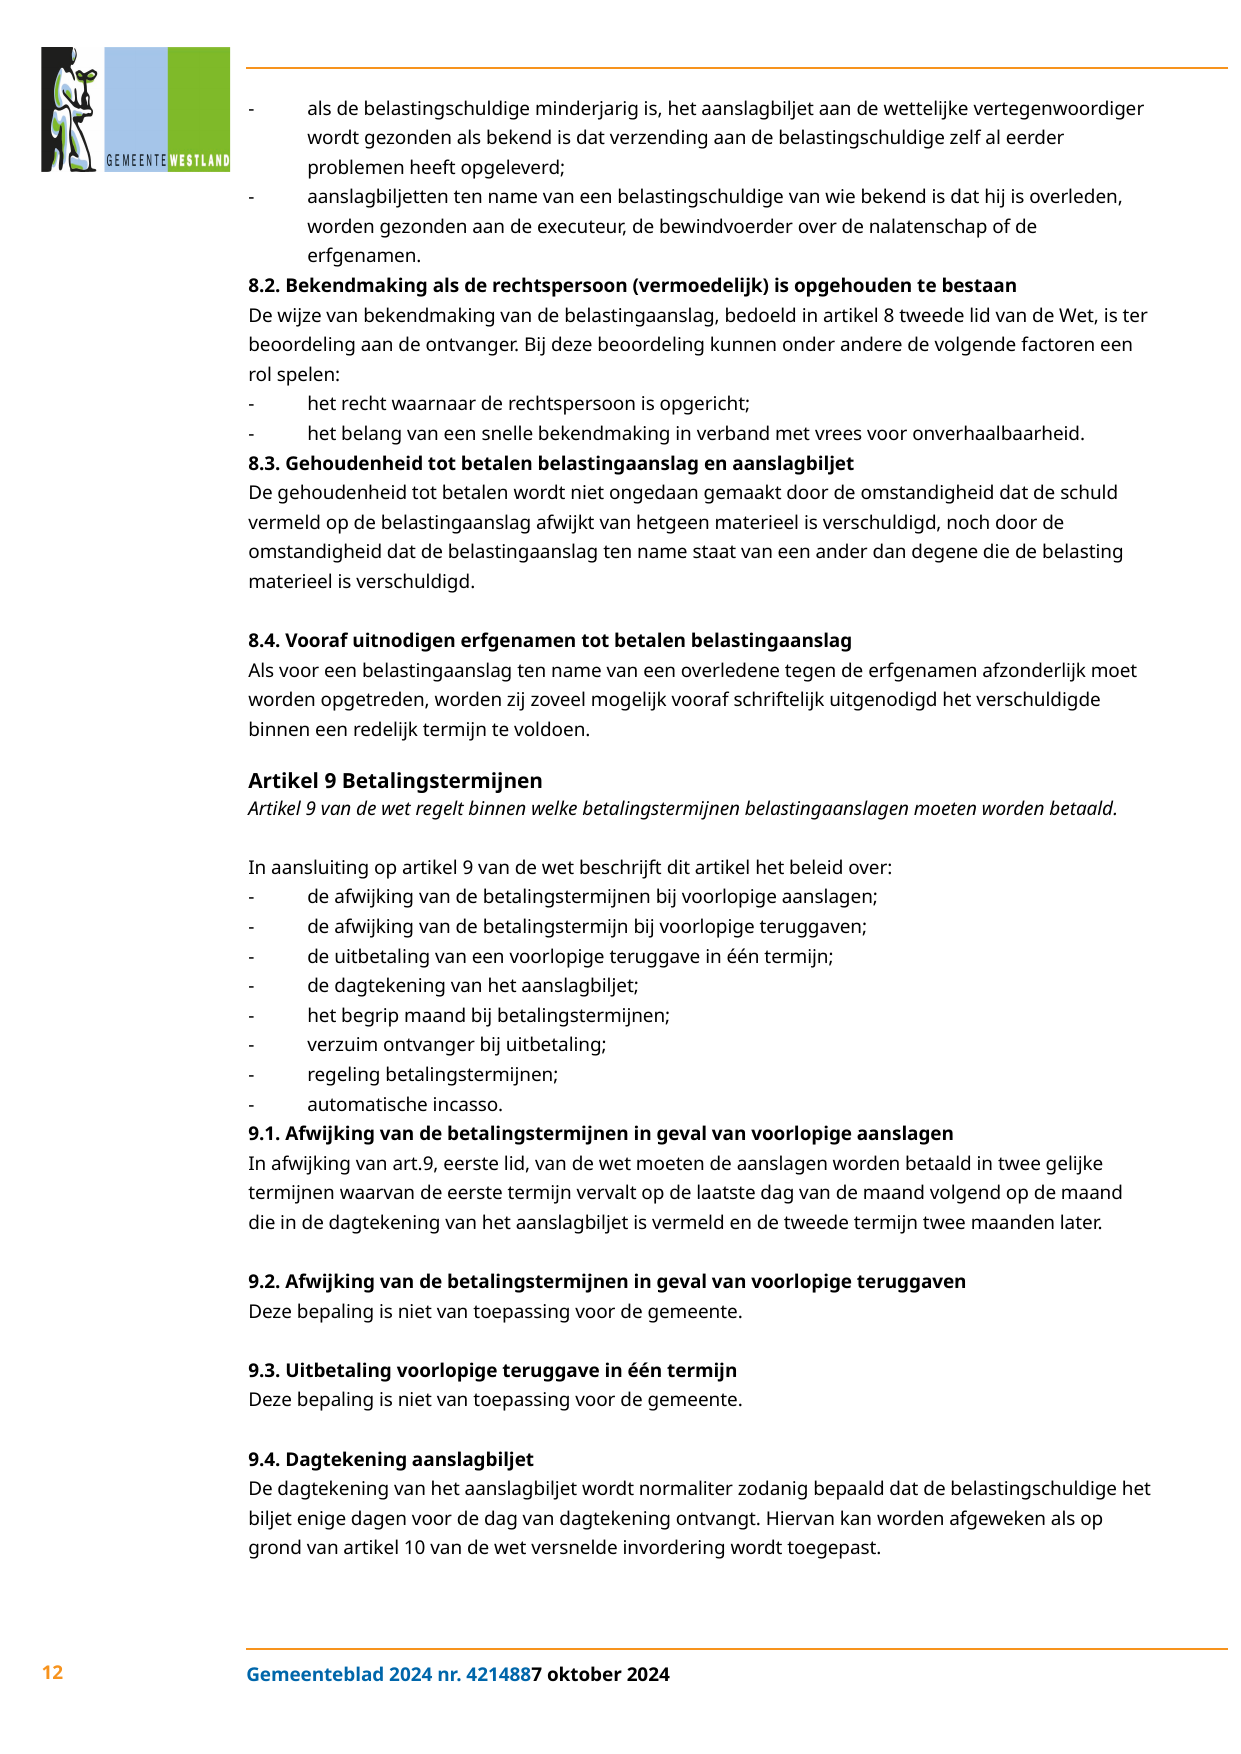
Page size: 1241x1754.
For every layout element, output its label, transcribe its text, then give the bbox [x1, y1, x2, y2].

text De gehoudenheid tot betalen wordt niet ongedaan gemaakt door de omstandigheid dat de schuld vermeld op de belastingaanslag afwijkt van hetgeen materieel is verschuldigd, noch door de omstandigheid dat de belastingaanslag ten name staat van een ander dan degene die de belasting materieel is verschuldigd. [248, 479, 1152, 594]
text Artikel 9 van de wet regelt binnen welke betalingstermijnen belastingaanslagen moeten worden betaald. [248, 795, 1152, 821]
text De wijze van bekendmaking van de belastingaanslag, bedoeld in artikel 8 tweede lid van de Wet, is ter beoordeling aan de ontvanger. Bij deze beoordeling kunnen onder andere de volgende factoren een rol spelen: [248, 302, 1152, 387]
list het belang van een snelle bekendmaking in verband met vrees voor onverhaalbaarheid. [248, 420, 1152, 446]
list als de belastingschuldige minderjarig is, het aanslagbiljet aan de wettelijke vertegenwoordiger wordt gezonden als bekend is dat verzending aan de belastingschuldige zelf al eerder problemen heeft opgeleverd; [248, 95, 1152, 180]
list automatische incasso. [248, 1091, 1152, 1116]
list het recht waarnaar de rechtspersoon is opgericht; [248, 391, 1152, 416]
text 8.2. Bekendmaking als de rechtspersoon (vermoedelijk) is opgehouden te bestaan [248, 272, 1152, 298]
text Als voor een belastingaanslag ten name van een overledene tegen de erfgenamen afzonderlijk moet worden opgetreden, worden zij zoveel mogelijk vooraf schriftelijk uitgenodigd het verschuldigde binnen een redelijk termijn te voldoen. [248, 657, 1152, 742]
list aanslagbiljetten ten name van een belastingschuldige van wie bekend is dat hij is overleden, worden gezonden aan de executeur, de bewindvoerder over de nalatenschap of de erfgenamen. [248, 183, 1152, 268]
list regeling betalingstermijnen; [248, 1061, 1152, 1087]
list verzuim ontvanger bij uitbetaling; [248, 1032, 1152, 1057]
text 9.4. Dagtekening aanslagbiljet [248, 1446, 1152, 1471]
text Artikel 9 Betalingstermijnen [248, 766, 1152, 795]
text 9.3. Uitbetaling voorlopige teruggave in één termijn [248, 1357, 1152, 1383]
text 8.4. Vooraf uitnodigen erfgenamen tot betalen belastingaanslag [248, 627, 1152, 653]
text Deze bepaling is niet van toepassing voor de gemeente. [248, 1387, 1152, 1412]
list de uitbetaling van een voorlopige teruggave in één termijn; [248, 943, 1152, 968]
text In aansluiting op artikel 9 van de wet beschrijft dit artikel het beleid over: [248, 854, 1152, 880]
text Deze bepaling is niet van toepassing voor de gemeente. [248, 1298, 1152, 1323]
text 9.2. Afwijking van de betalingstermijnen in geval van voorlopige teruggaven [248, 1268, 1152, 1294]
text 9.1. Afwijking van de betalingstermijnen in geval van voorlopige aanslagen [248, 1120, 1152, 1146]
text In afwijking van art.9, eerste lid, van de wet moeten de aanslagen worden betaald in twee gelijke termijnen waarvan de eerste termijn vervalt op de laatste dag van de maand volgend op de maand die in de dagtekening van het aanslagbiljet is vermeld en de tweede termijn twee maanden later. [248, 1150, 1152, 1235]
text De dagtekening van het aanslagbiljet wordt normaliter zodanig bepaald dat de belastingschuldige het biljet enige dagen voor de dag van dagtekening ontvangt. Hiervan kan worden afgeweken als op grond van artikel 10 van de wet versnelde invordering wordt toegepast. [248, 1475, 1152, 1560]
list de afwijking van de betalingstermijn bij voorlopige teruggaven; [248, 913, 1152, 939]
text 8.3. Gehoudenheid tot betalen belastingaanslag en aanslagbiljet [248, 450, 1152, 476]
list de afwijking van de betalingstermijnen bij voorlopige aanslagen; [248, 884, 1152, 909]
list de dagtekening van het aanslagbiljet; [248, 972, 1152, 998]
list het begrip maand bij betalingstermijnen; [248, 1002, 1152, 1028]
picture [41, 47, 231, 172]
